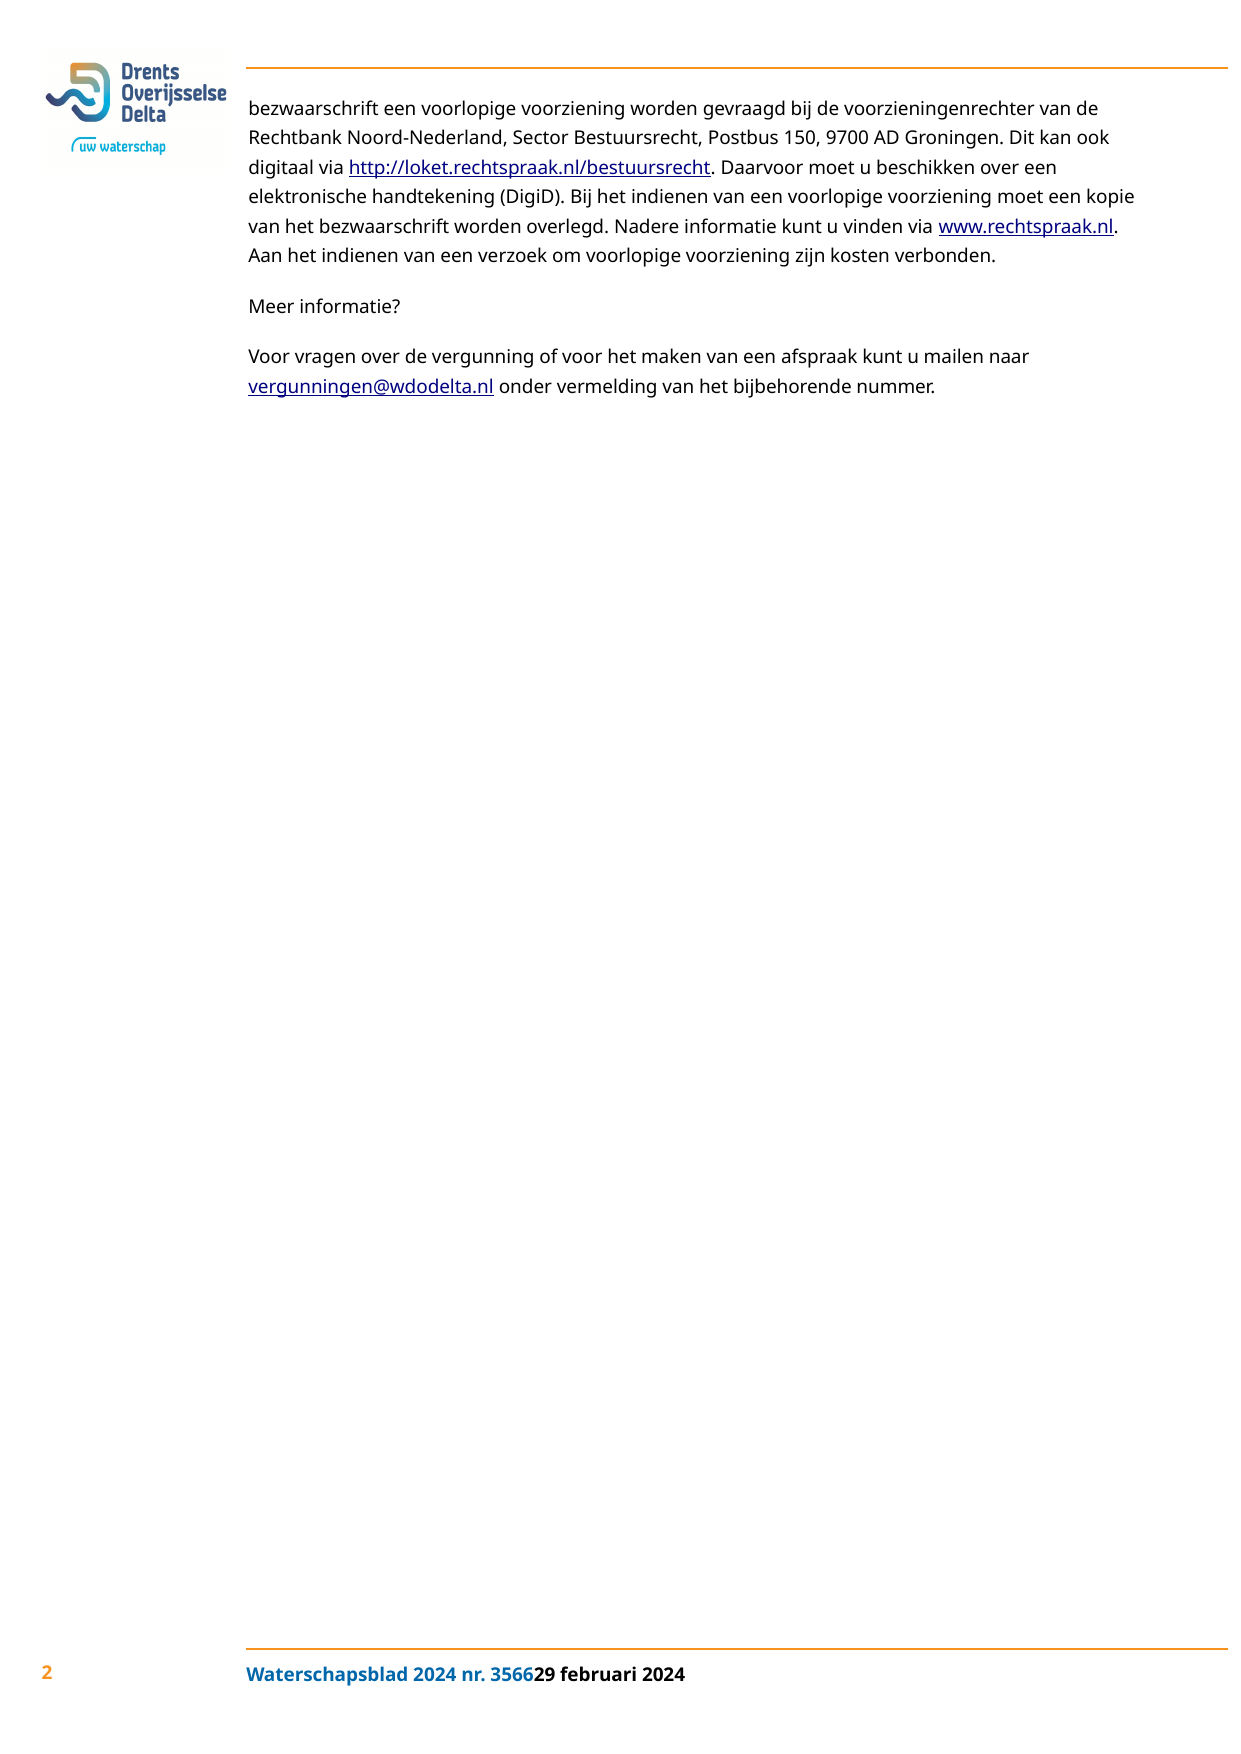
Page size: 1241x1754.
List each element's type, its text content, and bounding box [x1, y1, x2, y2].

text Voor vragen over de vergunning of voor het maken van een afspraak kunt u mailen naar vergunningen@wdodelta.nl onder vermelding van het bijbehorende nummer. [248, 343, 1152, 399]
picture [41, 47, 231, 172]
text Meer informatie? [248, 293, 1152, 319]
text bezwaarschrift een voorlopige voorziening worden gevraagd bij de voorzieningenrechter van de Rechtbank Noord-Nederland, Sector Bestuursrecht, Postbus 150, 9700 AD Groningen. Dit kan ook digitaal via http://loket.rechtspraak.nl/bestuursrecht. Daarvoor moet u beschikken over een elektronische handtekening (DigiD). Bij het indienen van een voorlopige voorziening moet een kopie van het bezwaarschrift worden overlegd. Nadere informatie kunt u vinden via www.rechtspraak.nl. Aan het indienen van een verzoek om voorlopige voorziening zijn kosten verbonden. [248, 95, 1152, 268]
